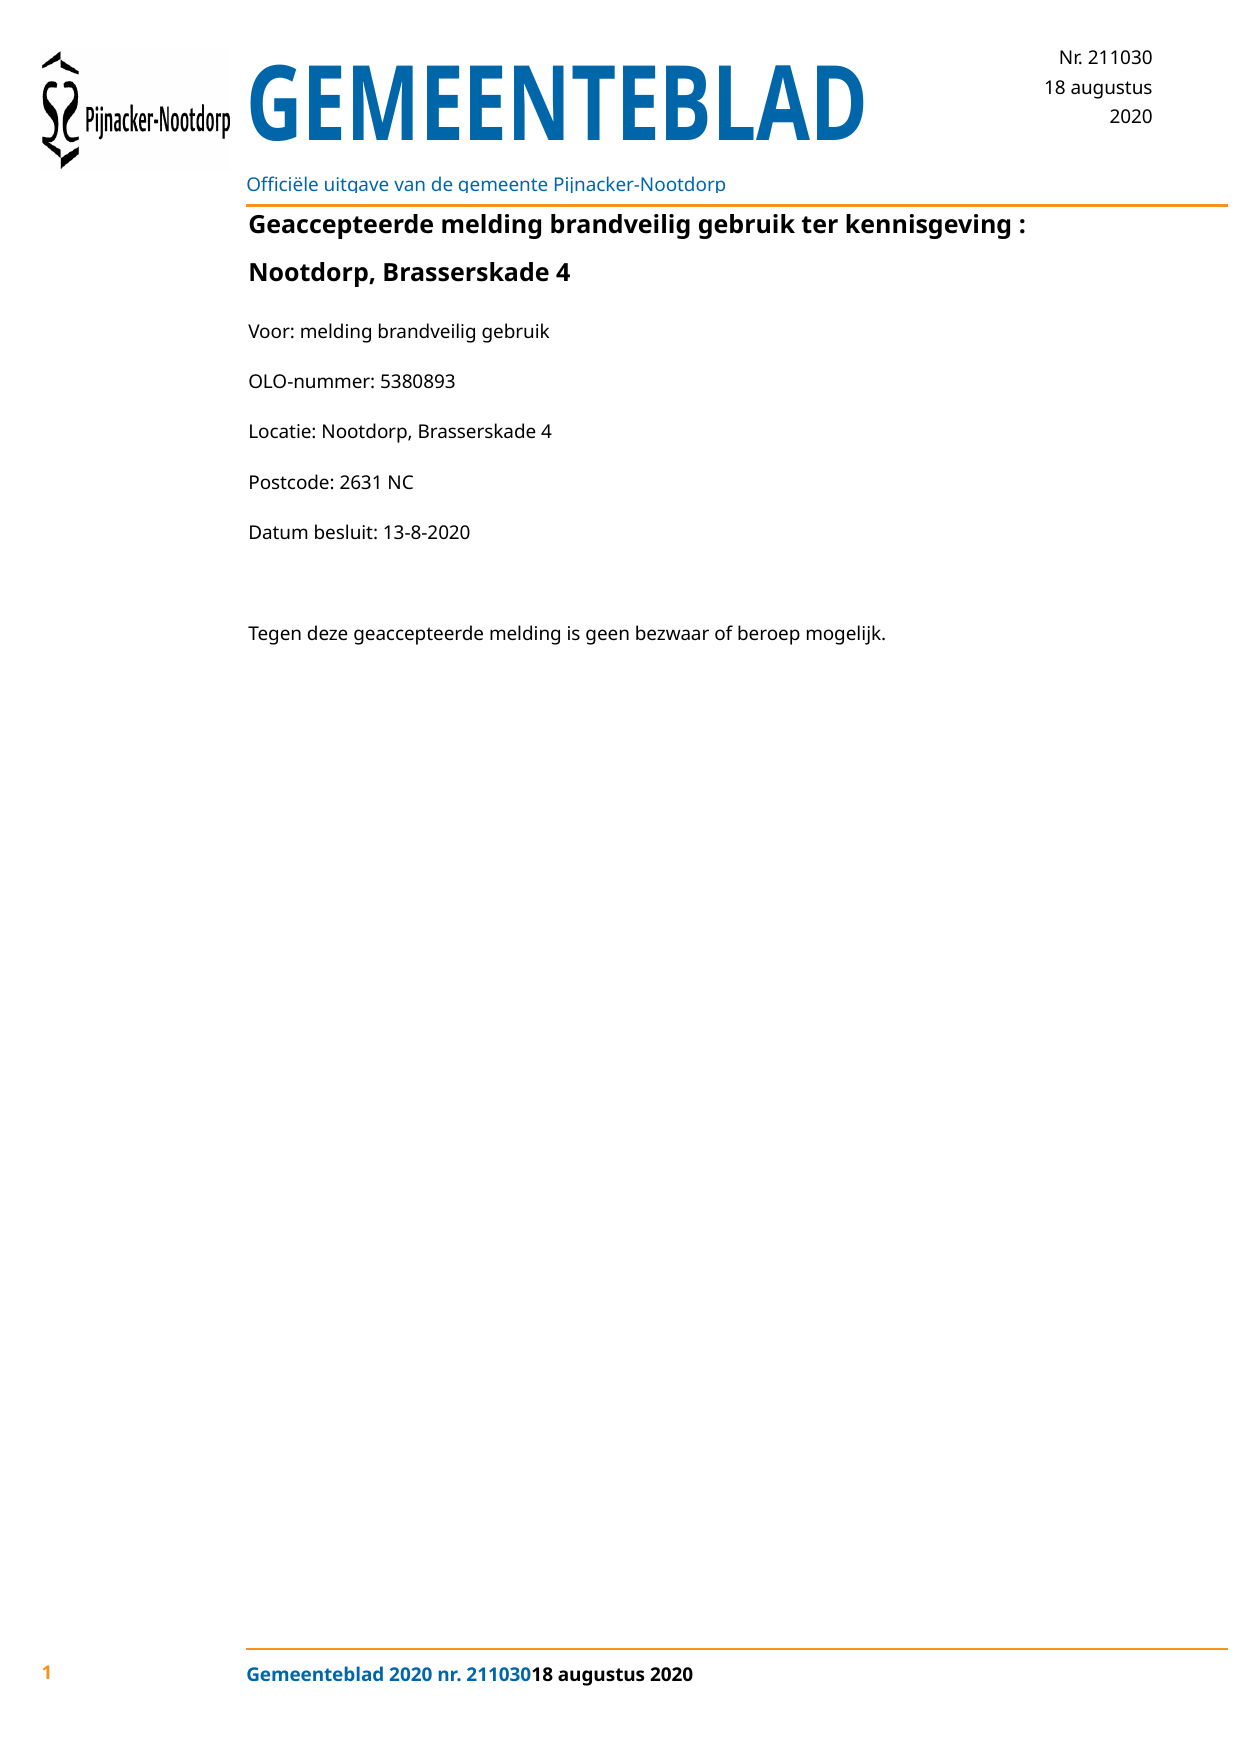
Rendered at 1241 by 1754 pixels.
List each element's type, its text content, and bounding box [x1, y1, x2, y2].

text Locatie: Nootdorp, Brasserskade 4 [248, 419, 1152, 444]
text Tegen deze geaccepteerde melding is geen bezwaar of beroep mogelijk. [248, 620, 1152, 646]
text Voor: melding brandveilig gebruik [248, 318, 1152, 344]
picture [41, 47, 231, 172]
text Postcode: 2631 NC [248, 469, 1152, 495]
text Geaccepteerde melding brandveilig gebruik ter kennisgeving : Nootdorp, Brasserskade 4 [248, 207, 1152, 288]
text OLO-nummer: 5380893 [248, 368, 1152, 394]
text Datum besluit: 13-8-2020 [248, 519, 1152, 545]
